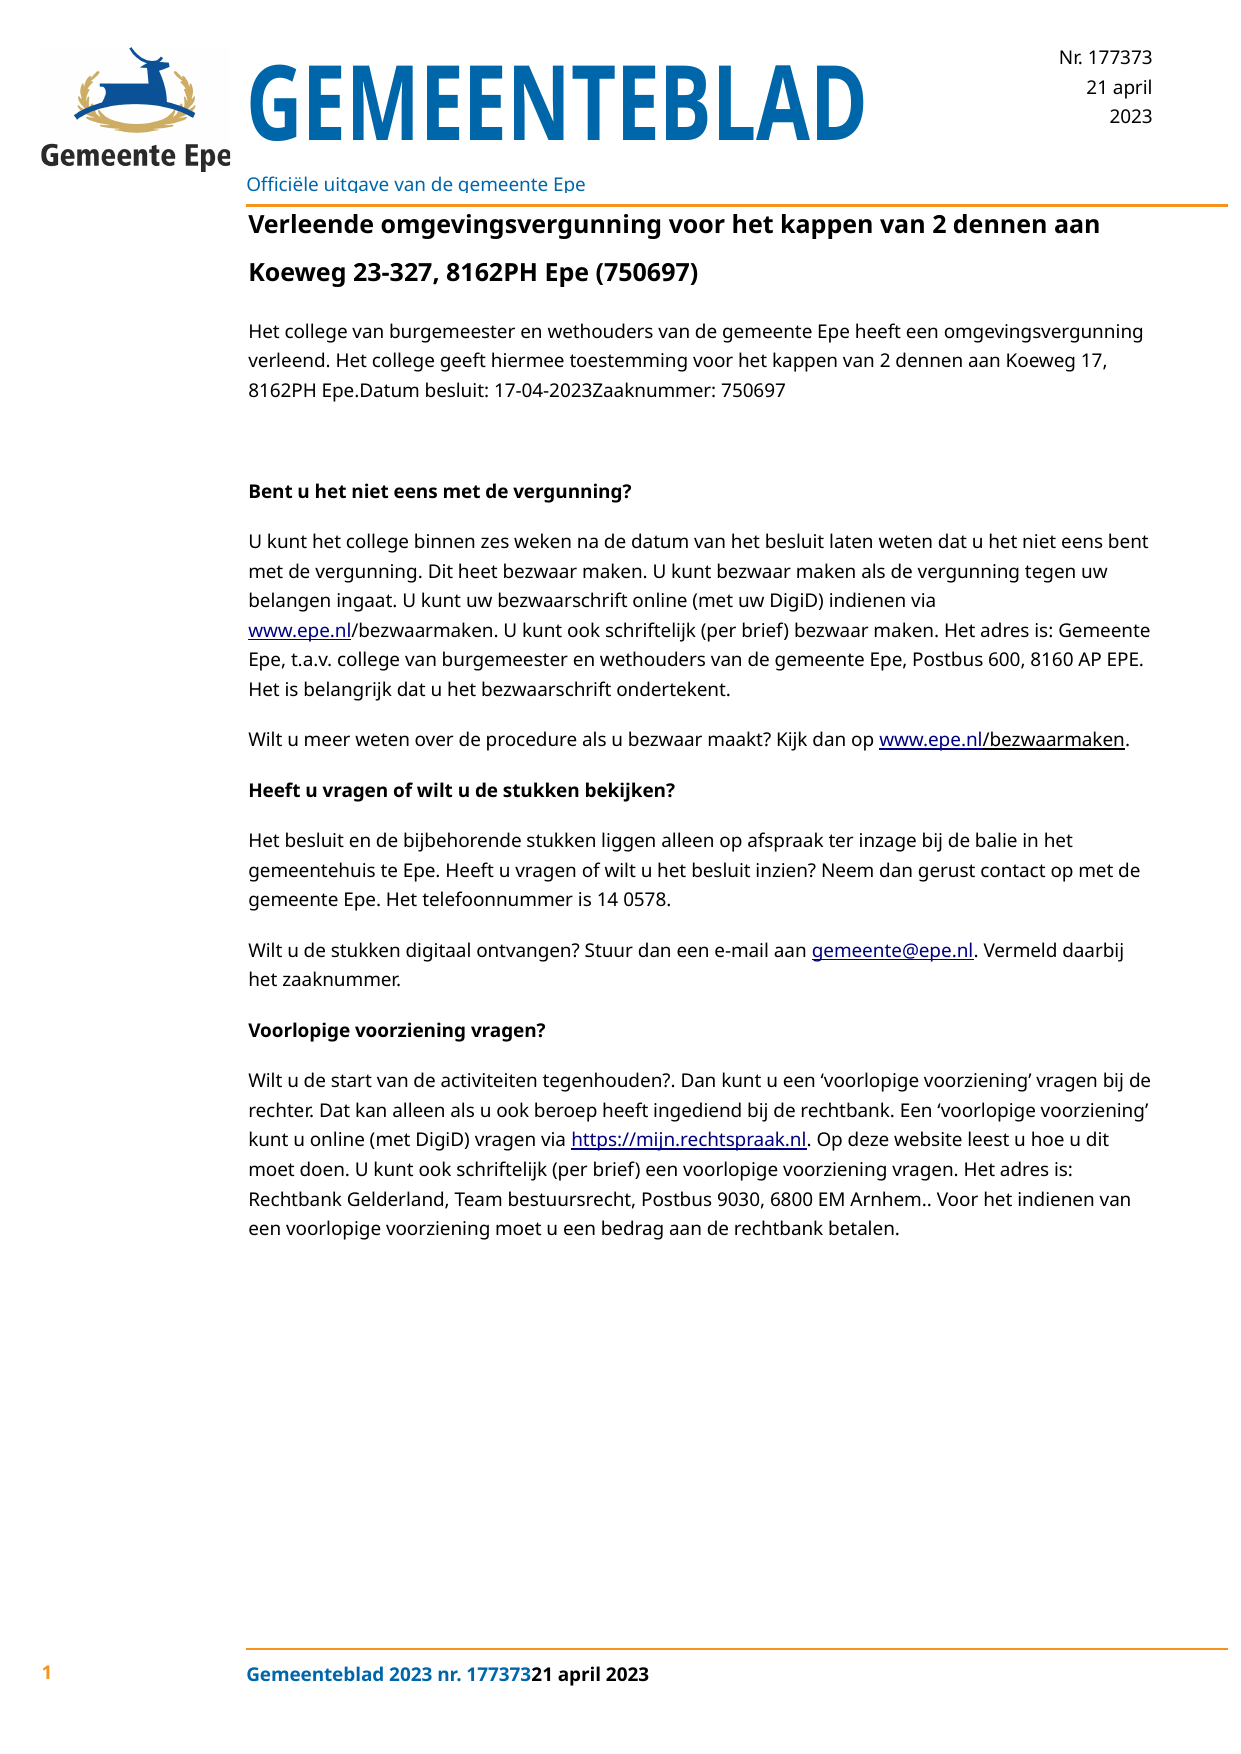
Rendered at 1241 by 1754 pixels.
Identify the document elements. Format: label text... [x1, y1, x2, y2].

text Bent u het niet eens met de vergunning? [248, 478, 1152, 504]
text U kunt het college binnen zes weken na de datum van het besluit laten weten dat u het niet eens bent met de vergunning. Dit heet bezwaar maken. U kunt bezwaar maken als de vergunning tegen uw belangen ingaat. U kunt uw bezwaarschrift online (met uw DigiD) indienen via www.epe.nl/bezwaarmaken. U kunt ook schriftelijk (per brief) bezwaar maken. Het adres is: Gemeente Epe, t.a.v. college van burgemeester en wethouders van de gemeente Epe, Postbus 600, 8160 AP EPE. Het is belangrijk dat u het bezwaarschrift ondertekent. [248, 528, 1152, 702]
text Wilt u de start van de activiteiten tegenhouden?. Dan kunt u een ‘voorlopige voorziening’ vragen bij de rechter. Dat kan alleen als u ook beroep heeft ingediend bij de rechtbank. Een ‘voorlopige voorziening’ kunt u online (met DigiD) vragen via https://mijn.rechtspraak.nl. Op deze website leest u hoe u dit moet doen. U kunt ook schriftelijk (per brief) een voorlopige voorziening vragen. Het adres is: Rechtbank Gelderland, Team bestuursrecht, Postbus 9030, 6800 EM Arnhem.. Voor het indienen van een voorlopige voorziening moet u een bedrag aan de rechtbank betalen. [248, 1067, 1152, 1241]
picture [41, 47, 231, 172]
text Wilt u de stukken digitaal ontvangen? Stuur dan een e-mail aan gemeente@epe.nl. Vermeld daarbij het zaaknummer. [248, 937, 1152, 992]
text Het besluit en de bijbehorende stukken liggen alleen op afspraak ter inzage bij de balie in het gemeentehuis te Epe. Heeft u vragen of wilt u het besluit inzien? Neem dan gerust contact op met de gemeente Epe. Het telefoonnummer is 14 0578. [248, 827, 1152, 912]
text Heeft u vragen of wilt u de stukken bekijken? [248, 777, 1152, 803]
text Wilt u meer weten over de procedure als u bezwaar maakt? Kijk dan op www.epe.nl/bezwaarmaken. [248, 727, 1152, 752]
text Verleende omgevingsvergunning voor het kappen van 2 dennen aan Koeweg 23-327, 8162PH Epe (750697) [248, 207, 1152, 288]
text Het college van burgemeester en wethouders van de gemeente Epe heeft een omgevingsvergunning verleend. Het college geeft hiermee toestemming voor het kappen van 2 dennen aan Koeweg 17, 8162PH Epe.Datum besluit: 17-04-2023Zaaknummer: 750697 [248, 318, 1152, 403]
text Voorlopige voorziening vragen? [248, 1017, 1152, 1043]
